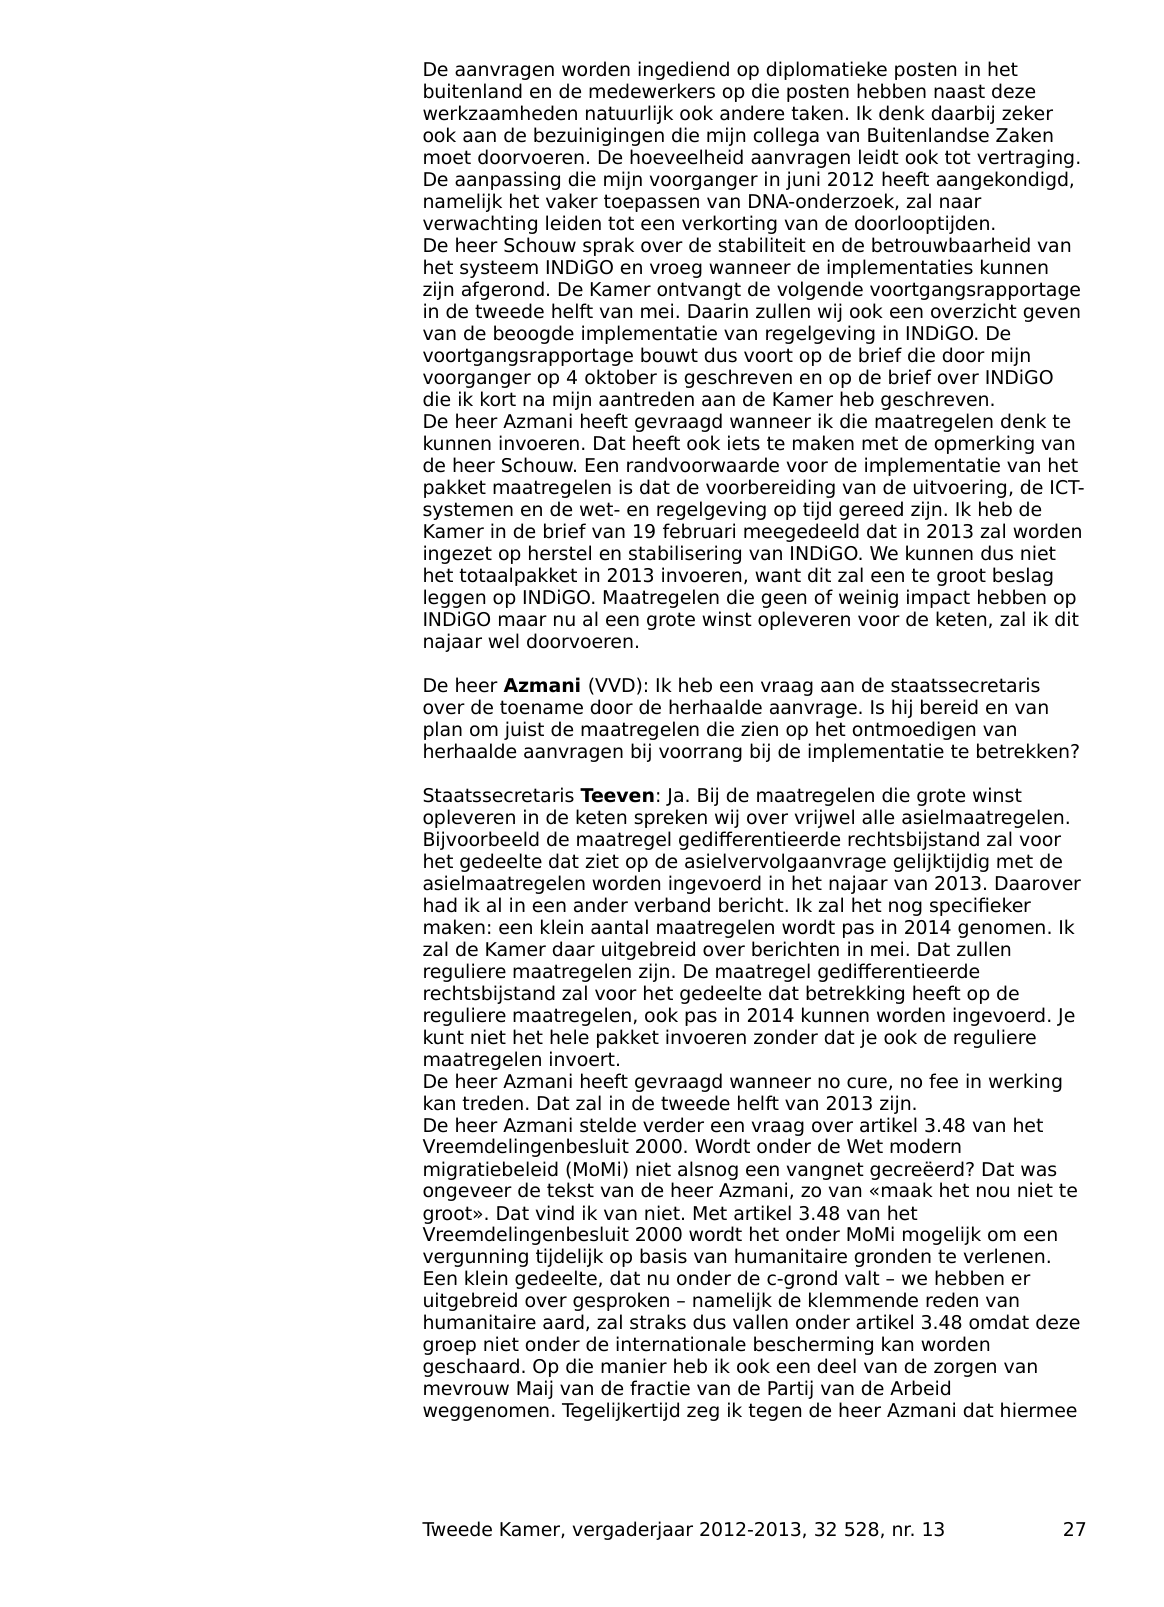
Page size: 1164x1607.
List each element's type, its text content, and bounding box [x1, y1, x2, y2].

text De heer Azmani heeft gevraagd wanneer no cure, no fee in werking kan treden. Dat zal in de tweede helft van 2013 zijn. [422, 1071, 1087, 1114]
text De aanvragen worden ingediend op diplomatieke posten in het buitenland en de medewerkers op die posten hebben naast deze werkzaamheden natuurlijk ook andere taken. Ik denk daarbij zeker ook aan de bezuinigingen die mijn collega van Buitenlandse Zaken moet doorvoeren. De hoeveelheid aanvragen leidt ook tot vertraging. De aanpassing die mijn voorganger in juni 2012 heeft aangekondigd, namelijk het vaker toepassen van DNA-onderzoek, zal naar verwachting leiden tot een verkorting van de doorlooptijden. [422, 59, 1087, 235]
text Staatssecretaris Teeven: Ja. Bij de maatregelen die grote winst opleveren in de keten spreken wij over vrijwel alle asielmaatregelen. Bijvoorbeeld de maatregel gedifferentieerde rechtsbijstand zal voor het gedeelte dat ziet op de asielvervolgaanvrage gelijktijdig met de asielmaatregelen worden ingevoerd in het najaar van 2013. Daarover had ik al in een ander verband bericht. Ik zal het nog specifieker maken: een klein aantal maatregelen wordt pas in 2014 genomen. Ik zal de Kamer daar uitgebreid over berichten in mei. Dat zullen reguliere maatregelen zijn. De maatregel gedifferentieerde rechtsbijstand zal voor het gedeelte dat betrekking heeft op de reguliere maatregelen, ook pas in 2014 kunnen worden ingevoerd. Je kunt niet het hele pakket invoeren zonder dat je ook de reguliere maatregelen invoert. [422, 785, 1087, 1071]
text De heer Azmani (VVD): Ik heb een vraag aan de staatssecretaris over de toename door de herhaalde aanvrage. Is hij bereid en van plan om juist de maatregelen die zien op het ontmoedigen van herhaalde aanvragen bij voorrang bij de implementatie te betrekken? [422, 675, 1087, 763]
text De heer Azmani stelde verder een vraag over artikel 3.48 van het Vreemdelingenbesluit 2000. Wordt onder de Wet modern migratiebeleid (MoMi) niet alsnog een vangnet gecreëerd? Dat was ongeveer de tekst van de heer Azmani, zo van «maak het nou niet te groot». Dat vind ik van niet. Met artikel 3.48 van het Vreemdelingenbesluit 2000 wordt het onder MoMi mogelijk om een vergunning tijdelijk op basis van humanitaire gronden te verlenen. Een klein gedeelte, dat nu onder de c-grond valt – we hebben er uitgebreid over gesproken – namelijk de klemmende reden van humanitaire aard, zal straks dus vallen onder artikel 3.48 omdat deze groep niet onder de internationale bescherming kan worden geschaard. Op die manier heb ik ook een deel van de zorgen van mevrouw Maij van de fractie van de Partij van de Arbeid weggenomen. Tegelijkertijd zeg ik tegen de heer Azmani dat hiermee [422, 1114, 1087, 1422]
text De heer Azmani heeft gevraagd wanneer ik die maatregelen denk te kunnen invoeren. Dat heeft ook iets te maken met de opmerking van de heer Schouw. Een randvoorwaarde voor de implementatie van het pakket maatregelen is dat de voorbereiding van de uitvoering, de ICT-systemen en de wet- en regelgeving op tijd gereed zijn. Ik heb de Kamer in de brief van 19 februari meegedeeld dat in 2013 zal worden ingezet op herstel en stabilisering van INDiGO. We kunnen dus niet het totaalpakket in 2013 invoeren, want dit zal een te groot beslag leggen op INDiGO. Maatregelen die geen of weinig impact hebben op INDiGO maar nu al een grote winst opleveren voor de keten, zal ik dit najaar wel doorvoeren. [422, 411, 1087, 652]
text De heer Schouw sprak over de stabiliteit en de betrouwbaarheid van het systeem INDiGO en vroeg wanneer de implementaties kunnen zijn afgerond. De Kamer ontvangt de volgende voortgangsrapportage in de tweede helft van mei. Daarin zullen wij ook een overzicht geven van de beoogde implementatie van regelgeving in INDiGO. De voortgangsrapportage bouwt dus voort op de brief die door mijn voorganger op 4 oktober is geschreven en op de brief over INDiGO die ik kort na mijn aantreden aan de Kamer heb geschreven. [422, 235, 1087, 411]
